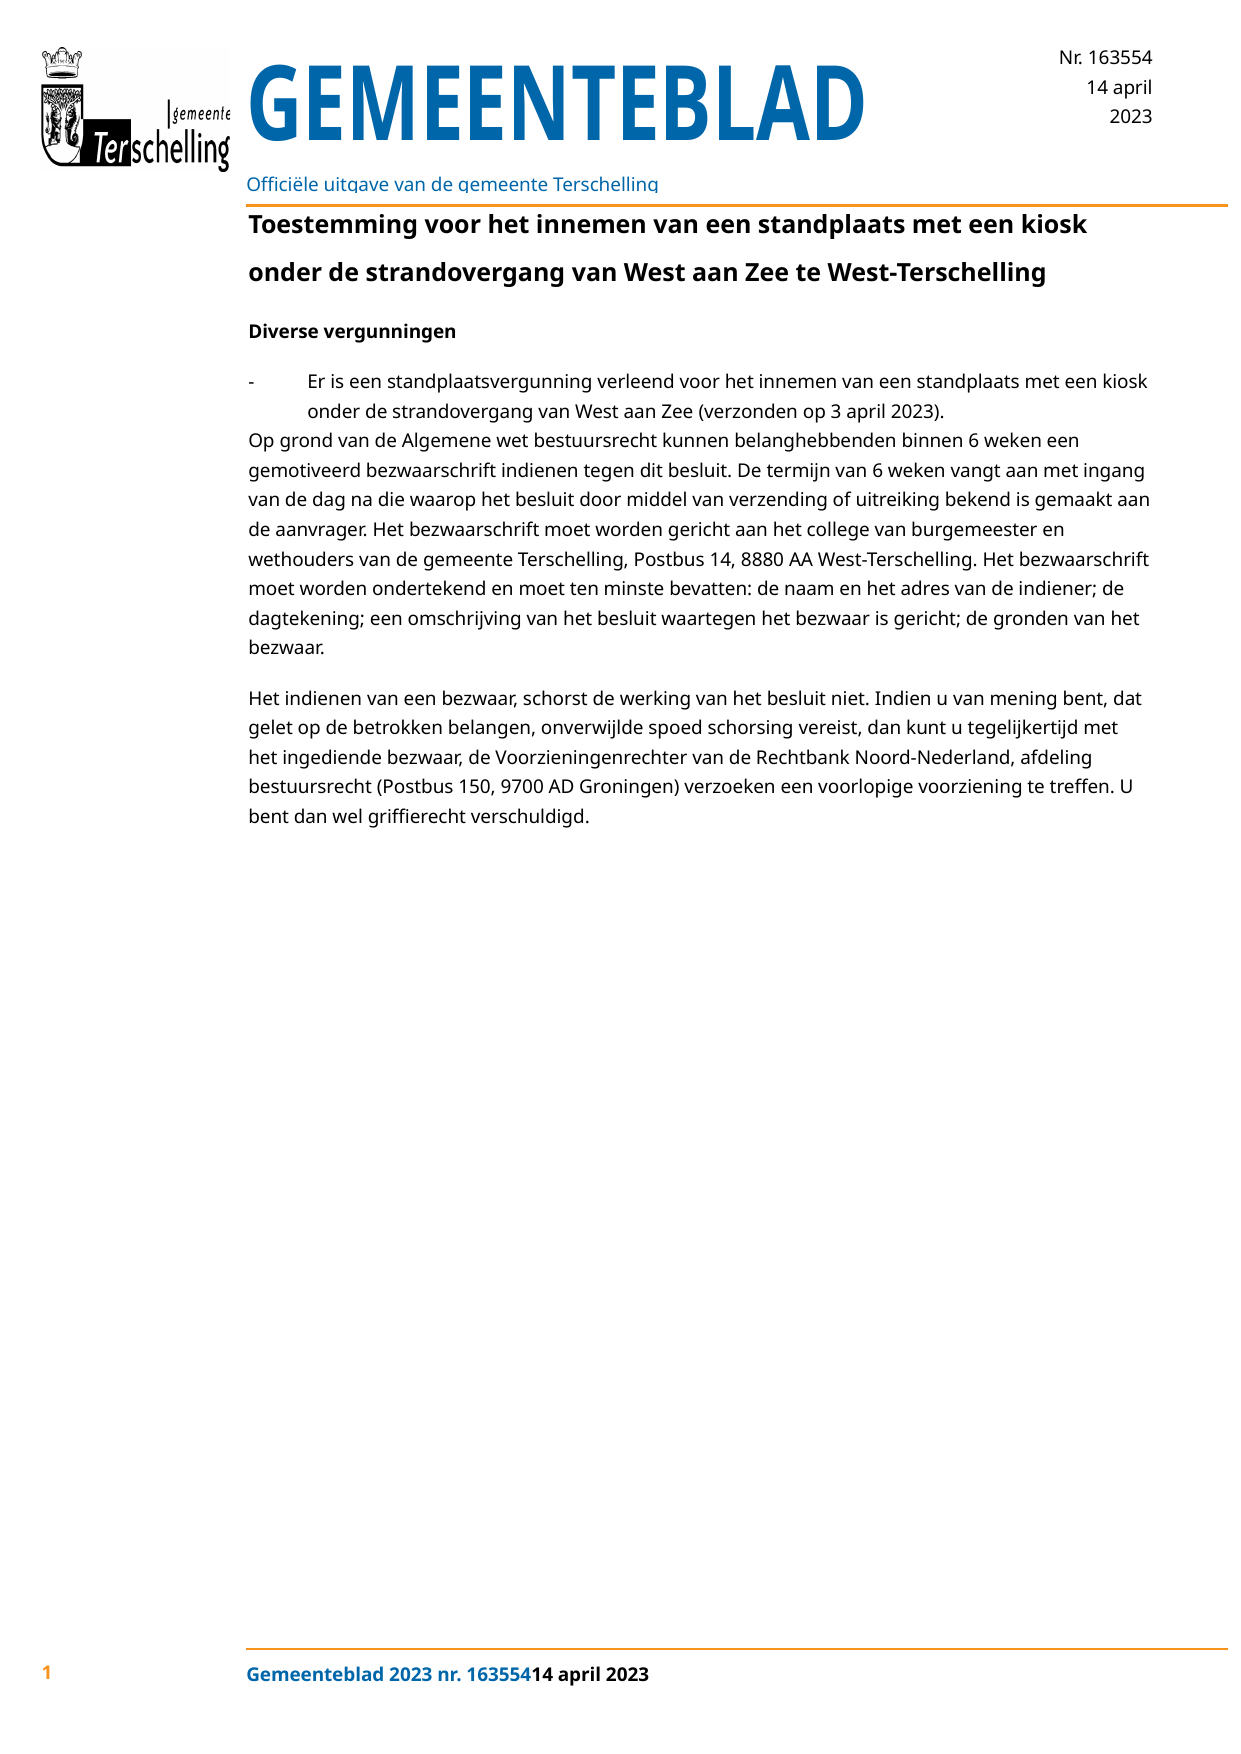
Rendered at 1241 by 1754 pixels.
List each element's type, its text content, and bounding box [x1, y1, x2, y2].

list Er is een standplaatsvergunning verleend voor het innemen van een standplaats met een kiosk onder de strandovergang van West aan Zee (verzonden op 3 april 2023). [248, 368, 1152, 424]
text Op grond van de Algemene wet bestuursrecht kunnen belanghebbenden binnen 6 weken een gemotiveerd bezwaarschrift indienen tegen dit besluit. De termijn van 6 weken vangt aan met ingang van de dag na die waarop het besluit door middel van verzending of uitreiking bekend is gemaakt aan de aanvrager. Het bezwaarschrift moet worden gericht aan het college van burgemeester en wethouders van de gemeente Terschelling, Postbus 14, 8880 AA West-Terschelling. Het bezwaarschrift moet worden ondertekend en moet ten minste bevatten: de naam en het adres van de indiener; de dagtekening; een omschrijving van het besluit waartegen het bezwaar is gericht; de gronden van het bezwaar. [248, 427, 1152, 660]
text Toestemming voor het innemen van een standplaats met een kiosk onder de strandovergang van West aan Zee te West-Terschelling [248, 207, 1152, 288]
text Het indienen van een bezwaar, schorst de werking van het besluit niet. Indien u van mening bent, dat gelet op de betrokken belangen, onverwijlde spoed schorsing vereist, dan kunt u tegelijkertijd met het ingediende bezwaar, de Voorzieningenrechter van de Rechtbank Noord-Nederland, afdeling bestuursrecht (Postbus 150, 9700 AD Groningen) verzoeken een voorlopige voorziening te treffen. U bent dan wel griffierecht verschuldigd. [248, 685, 1152, 829]
picture [41, 47, 231, 172]
text Diverse vergunningen [248, 318, 1152, 344]
